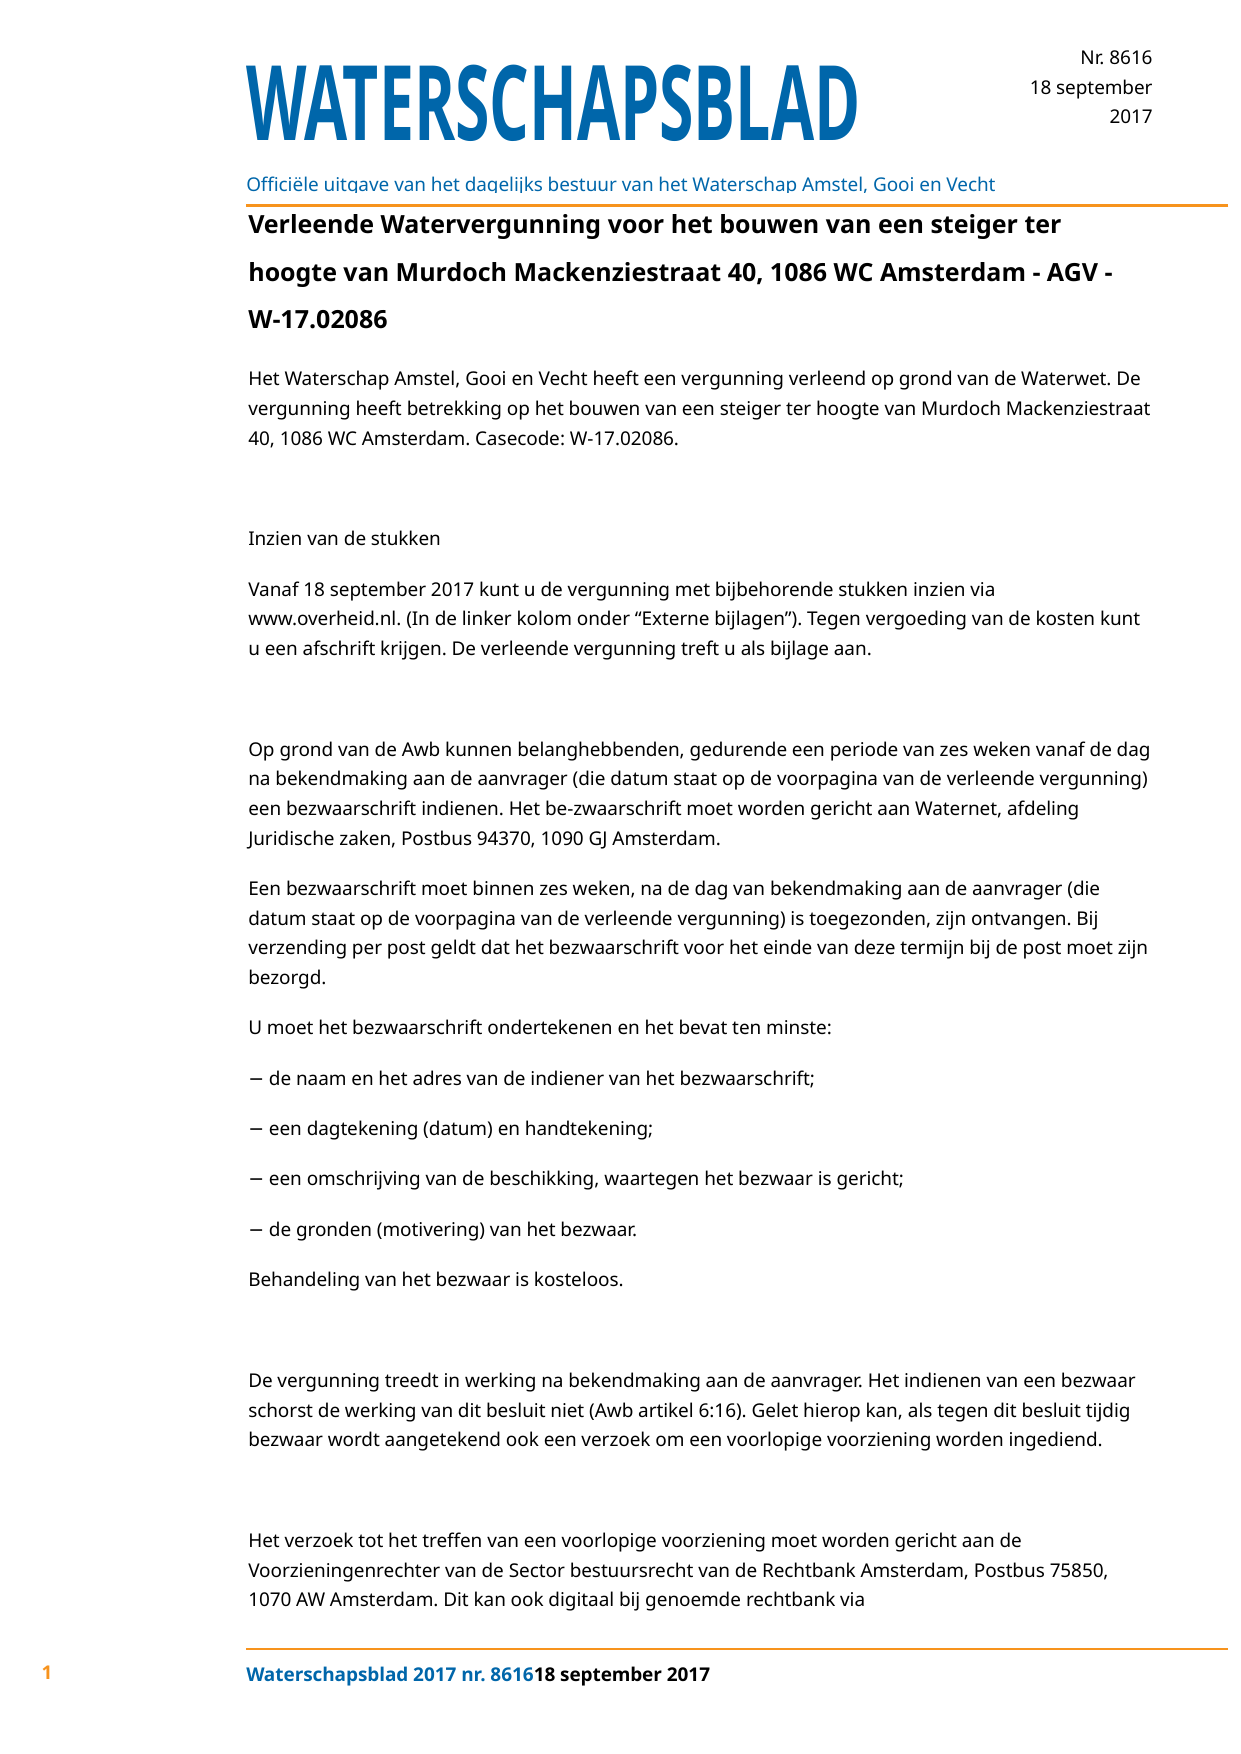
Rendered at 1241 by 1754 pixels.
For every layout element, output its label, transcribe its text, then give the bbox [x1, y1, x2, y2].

text Het verzoek tot het treffen van een voorlopige voorziening moet worden gericht aan de Voorzieningenrechter van de Sector bestuursrecht van de Rechtbank Amsterdam, Postbus 75850, 1070 AW Amsterdam. Dit kan ook digitaal bij genoemde rechtbank via [248, 1527, 1152, 1612]
text Het Waterschap Amstel, Gooi en Vecht heeft een vergunning verleend op grond van de Waterwet. De vergunning heeft betrekking op het bouwen van een steiger ter hoogte van Murdoch Mackenziestraat 40, 1086 WC Amsterdam. Casecode: W-17.02086. [248, 366, 1152, 450]
text Verleende Watervergunning voor het bouwen van een steiger ter hoogte van Murdoch Mackenziestraat 40, 1086 WC Amsterdam - AGV - W-17.02086 [248, 207, 1152, 336]
text Inzien van de stukken [248, 526, 1152, 551]
text − de naam en het adres van de indiener van het bezwaarschrift; [248, 1065, 1152, 1090]
text − de gronden (motivering) van het bezwaar. [248, 1216, 1152, 1242]
text Behandeling van het bezwaar is kosteloos. [248, 1266, 1152, 1292]
text − een omschrijving van de beschikking, waartegen het bezwaar is gericht; [248, 1166, 1152, 1191]
text De vergunning treedt in werking na bekendmaking aan de aanvrager. Het indienen van een bezwaar schorst de werking van dit besluit niet (Awb artikel 6:16). Gelet hierop kan, als tegen dit besluit tijdig bezwaar wordt aangetekend ook een verzoek om een voorlopige voorziening worden ingediend. [248, 1367, 1152, 1452]
text Een bezwaarschrift moet binnen zes weken, na de dag van bekendmaking aan de aanvrager (die datum staat op de voorpagina van de verleende vergunning) is toegezonden, zijn ontvangen. Bij verzending per post geldt dat het bezwaarschrift voor het einde van deze termijn bij de post moet zijn bezorgd. [248, 875, 1152, 989]
text U moet het bezwaarschrift ondertekenen en het bevat ten minste: [248, 1014, 1152, 1040]
text Op grond van de Awb kunnen belanghebbenden, gedurende een periode van zes weken vanaf de dag na bekendmaking aan de aanvrager (die datum staat op de voorpagina van de verleende vergunning) een bezwaarschrift indienen. Het be-zwaarschrift moet worden gericht aan Waternet, afdeling Juridische zaken, Postbus 94370, 1090 GJ Amsterdam. [248, 736, 1152, 850]
text − een dagtekening (datum) en handtekening; [248, 1115, 1152, 1141]
picture [41, 47, 231, 172]
text Vanaf 18 september 2017 kunt u de vergunning met bijbehorende stukken inzien via www.overheid.nl. (In de linker kolom onder “Externe bijlagen”). Tegen vergoeding van de kosten kunt u een afschrift krijgen. De verleende vergunning treft u als bijlage aan. [248, 576, 1152, 661]
